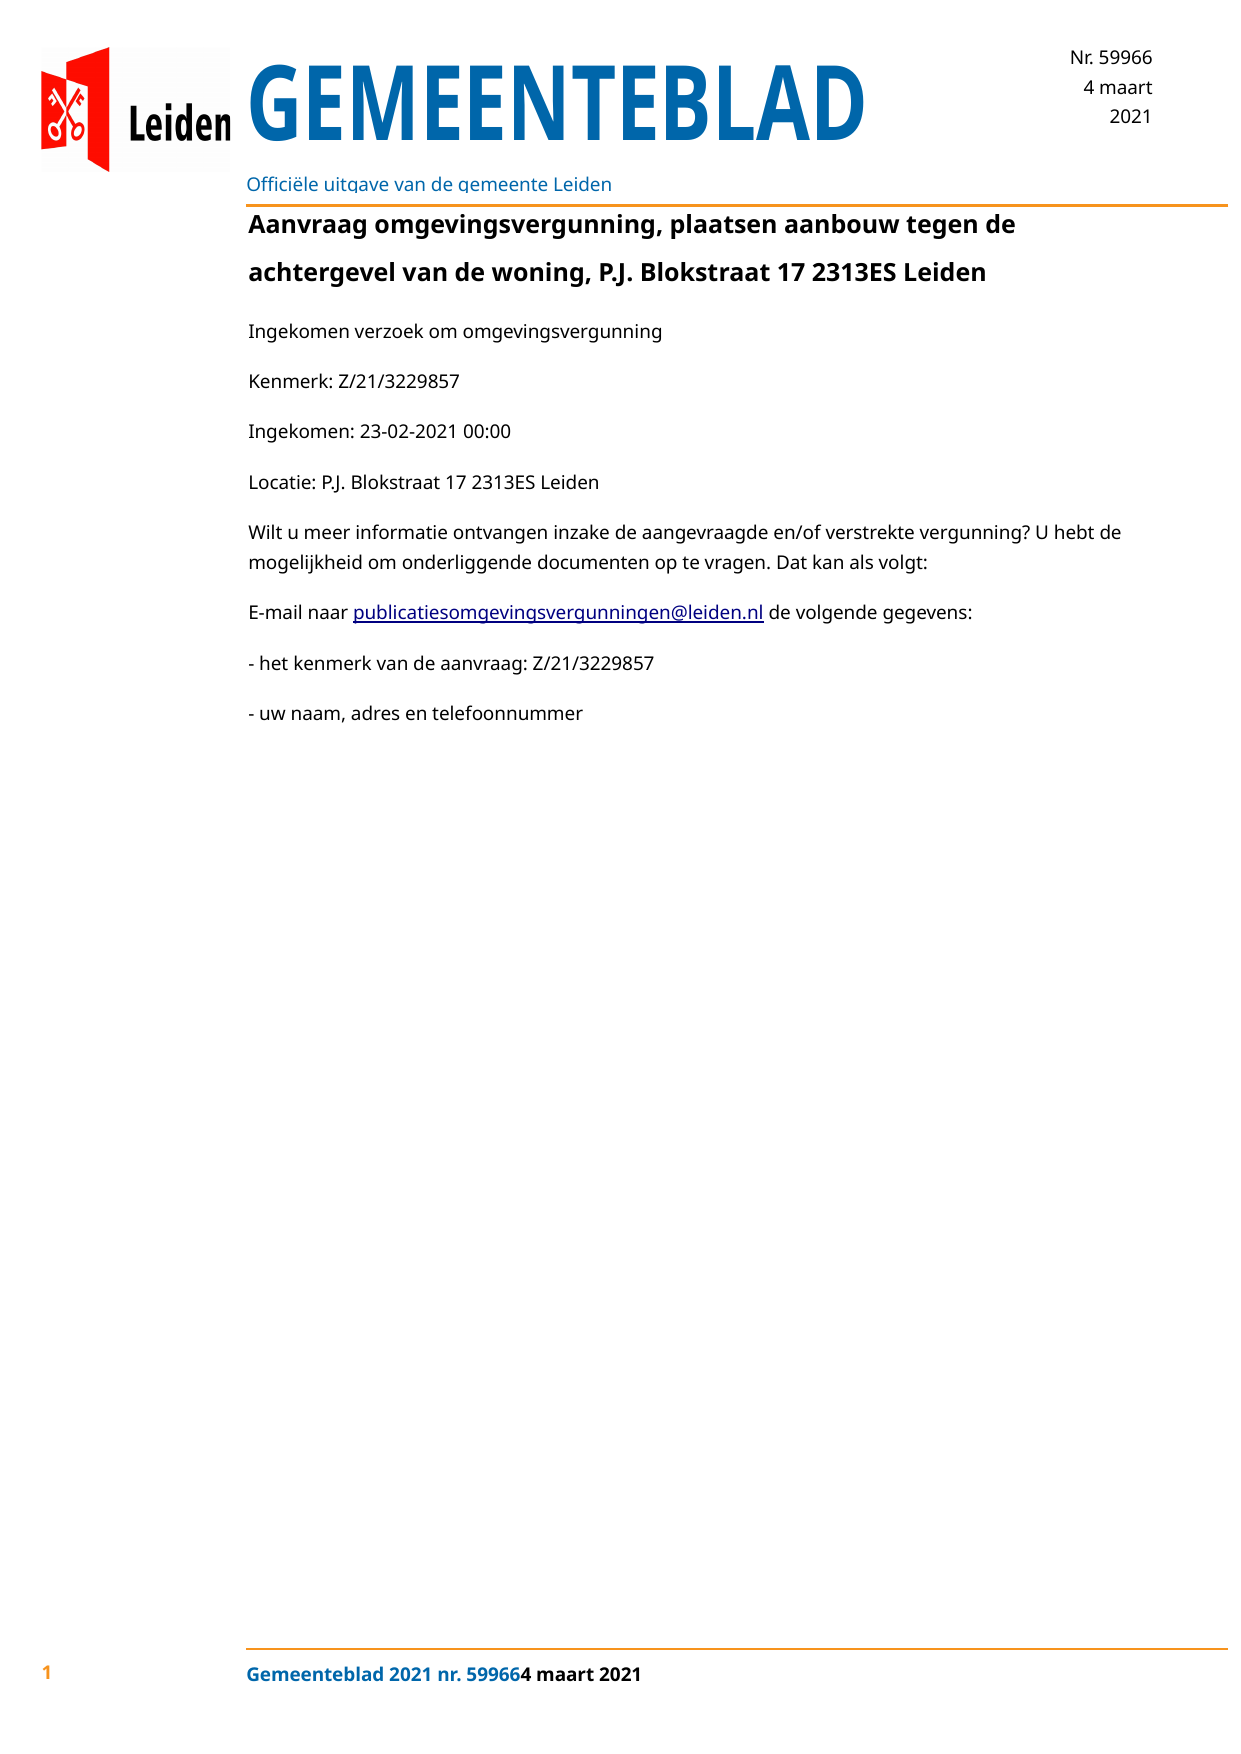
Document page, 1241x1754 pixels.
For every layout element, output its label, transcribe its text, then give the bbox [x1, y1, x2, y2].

text Kenmerk: Z/21/3229857 [248, 368, 1152, 394]
text - uw naam, adres en telefoonnummer [248, 700, 1152, 726]
text Wilt u meer informatie ontvangen inzake de aangevraagde en/of verstrekte vergunning? U hebt de mogelijkheid om onderliggende documenten op te vragen. Dat kan als volgt: [248, 519, 1152, 575]
text Aanvraag omgevingsvergunning, plaatsen aanbouw tegen de achtergevel van de woning, P.J. Blokstraat 17 2313ES Leiden [248, 207, 1152, 288]
text - het kenmerk van de aanvraag: Z/21/3229857 [248, 650, 1152, 676]
text Ingekomen: 23-02-2021 00:00 [248, 419, 1152, 444]
picture [41, 47, 231, 172]
text E-mail naar publicatiesomgevingsvergunningen@leiden.nl de volgende gegevens: [248, 599, 1152, 625]
text Ingekomen verzoek om omgevingsvergunning [248, 318, 1152, 344]
text Locatie: P.J. Blokstraat 17 2313ES Leiden [248, 469, 1152, 495]
